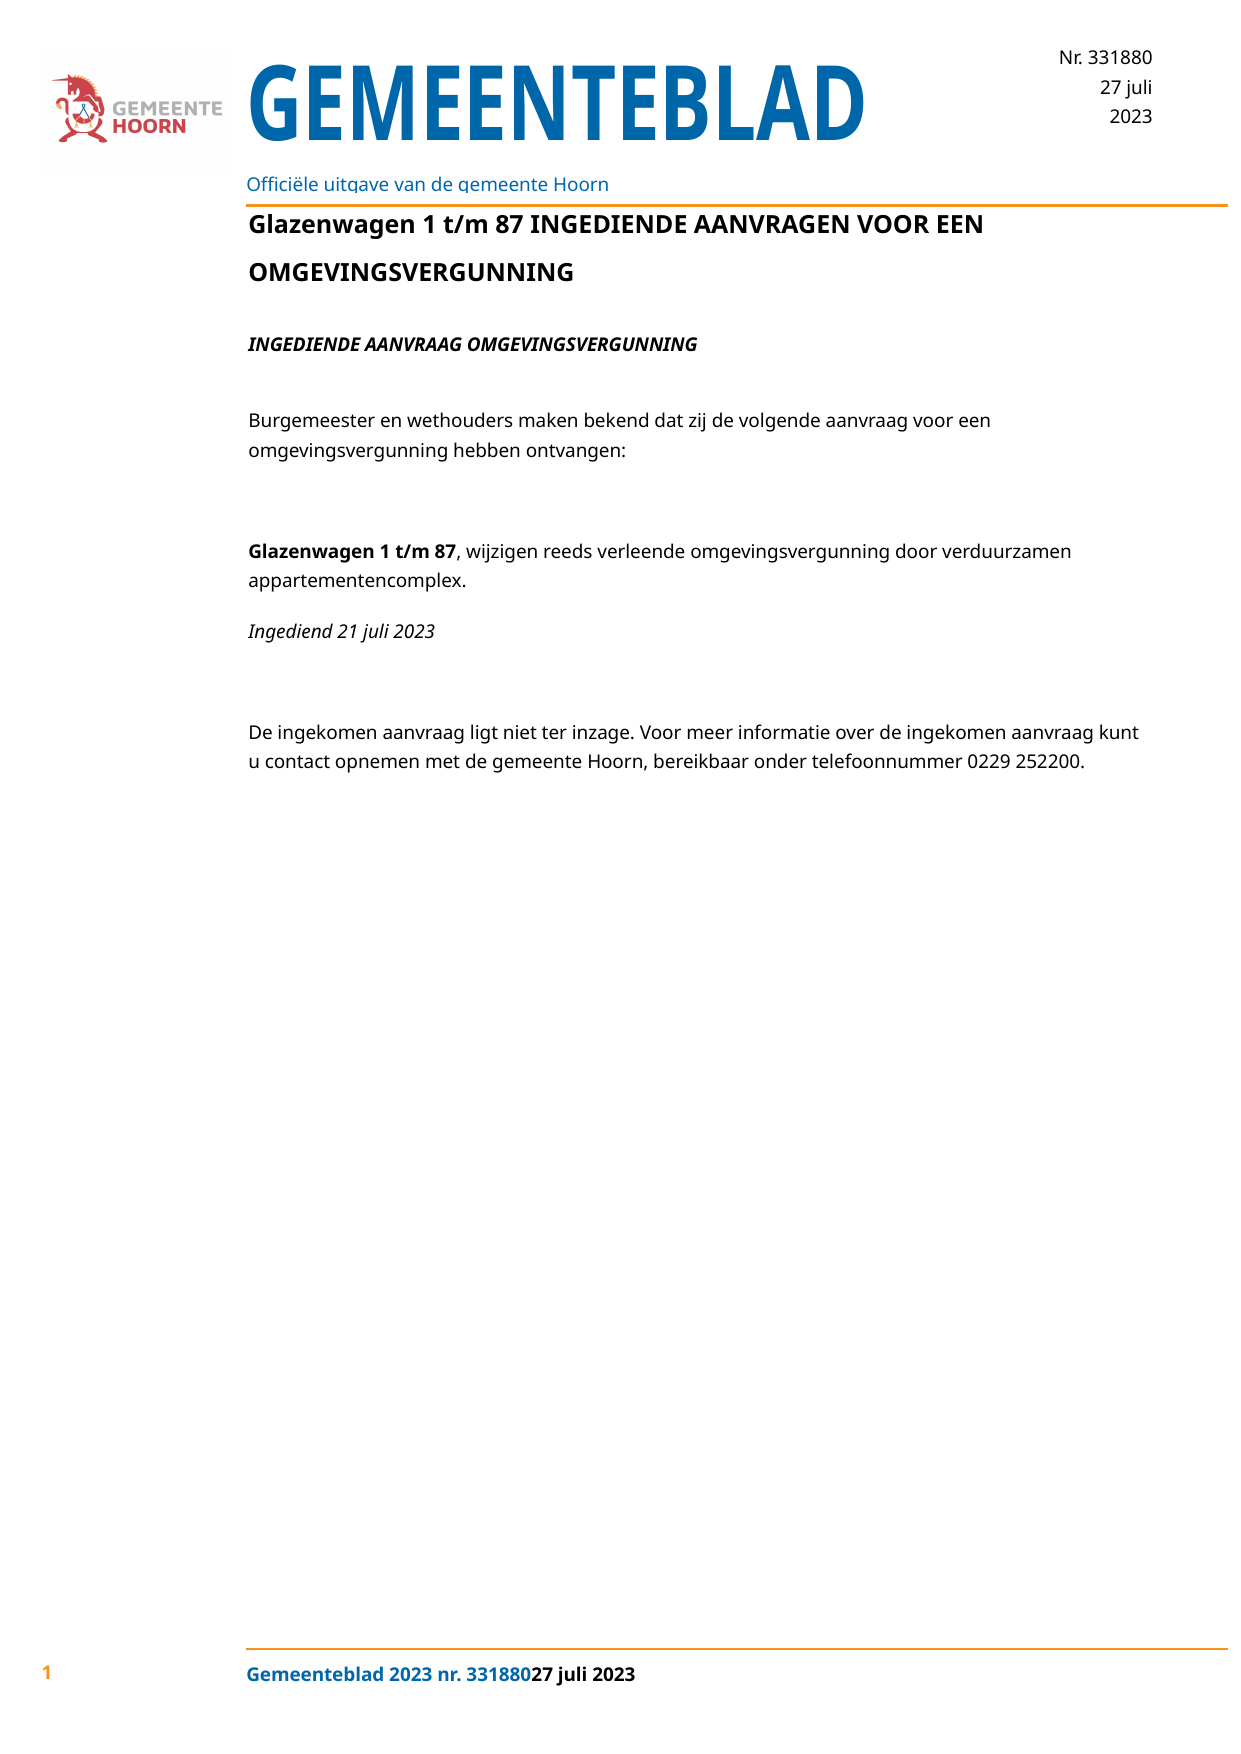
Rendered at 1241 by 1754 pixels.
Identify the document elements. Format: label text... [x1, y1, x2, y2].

picture [41, 47, 231, 172]
text Glazenwagen 1 t/m 87 INGEDIENDE AANVRAGEN VOOR EEN OMGEVINGSVERGUNNING [248, 207, 1152, 288]
text Burgemeester en wethouders maken bekend dat zij de volgende aanvraag voor een omgevingsvergunning hebben ontvangen: [248, 408, 1152, 463]
text Ingediend 21 juli 2023 [248, 618, 1152, 644]
text INGEDIENDE AANVRAAG OMGEVINGSVERGUNNING [248, 331, 1152, 357]
text Glazenwagen 1 t/m 87, wijzigen reeds verleende omgevingsvergunning door verduurzamen appartementencomplex. [248, 538, 1152, 593]
text De ingekomen aanvraag ligt niet ter inzage. Voor meer informatie over de ingekomen aanvraag kunt u contact opnemen met de gemeente Hoorn, bereikbaar onder telefoonnummer 0229 252200. [248, 719, 1152, 774]
